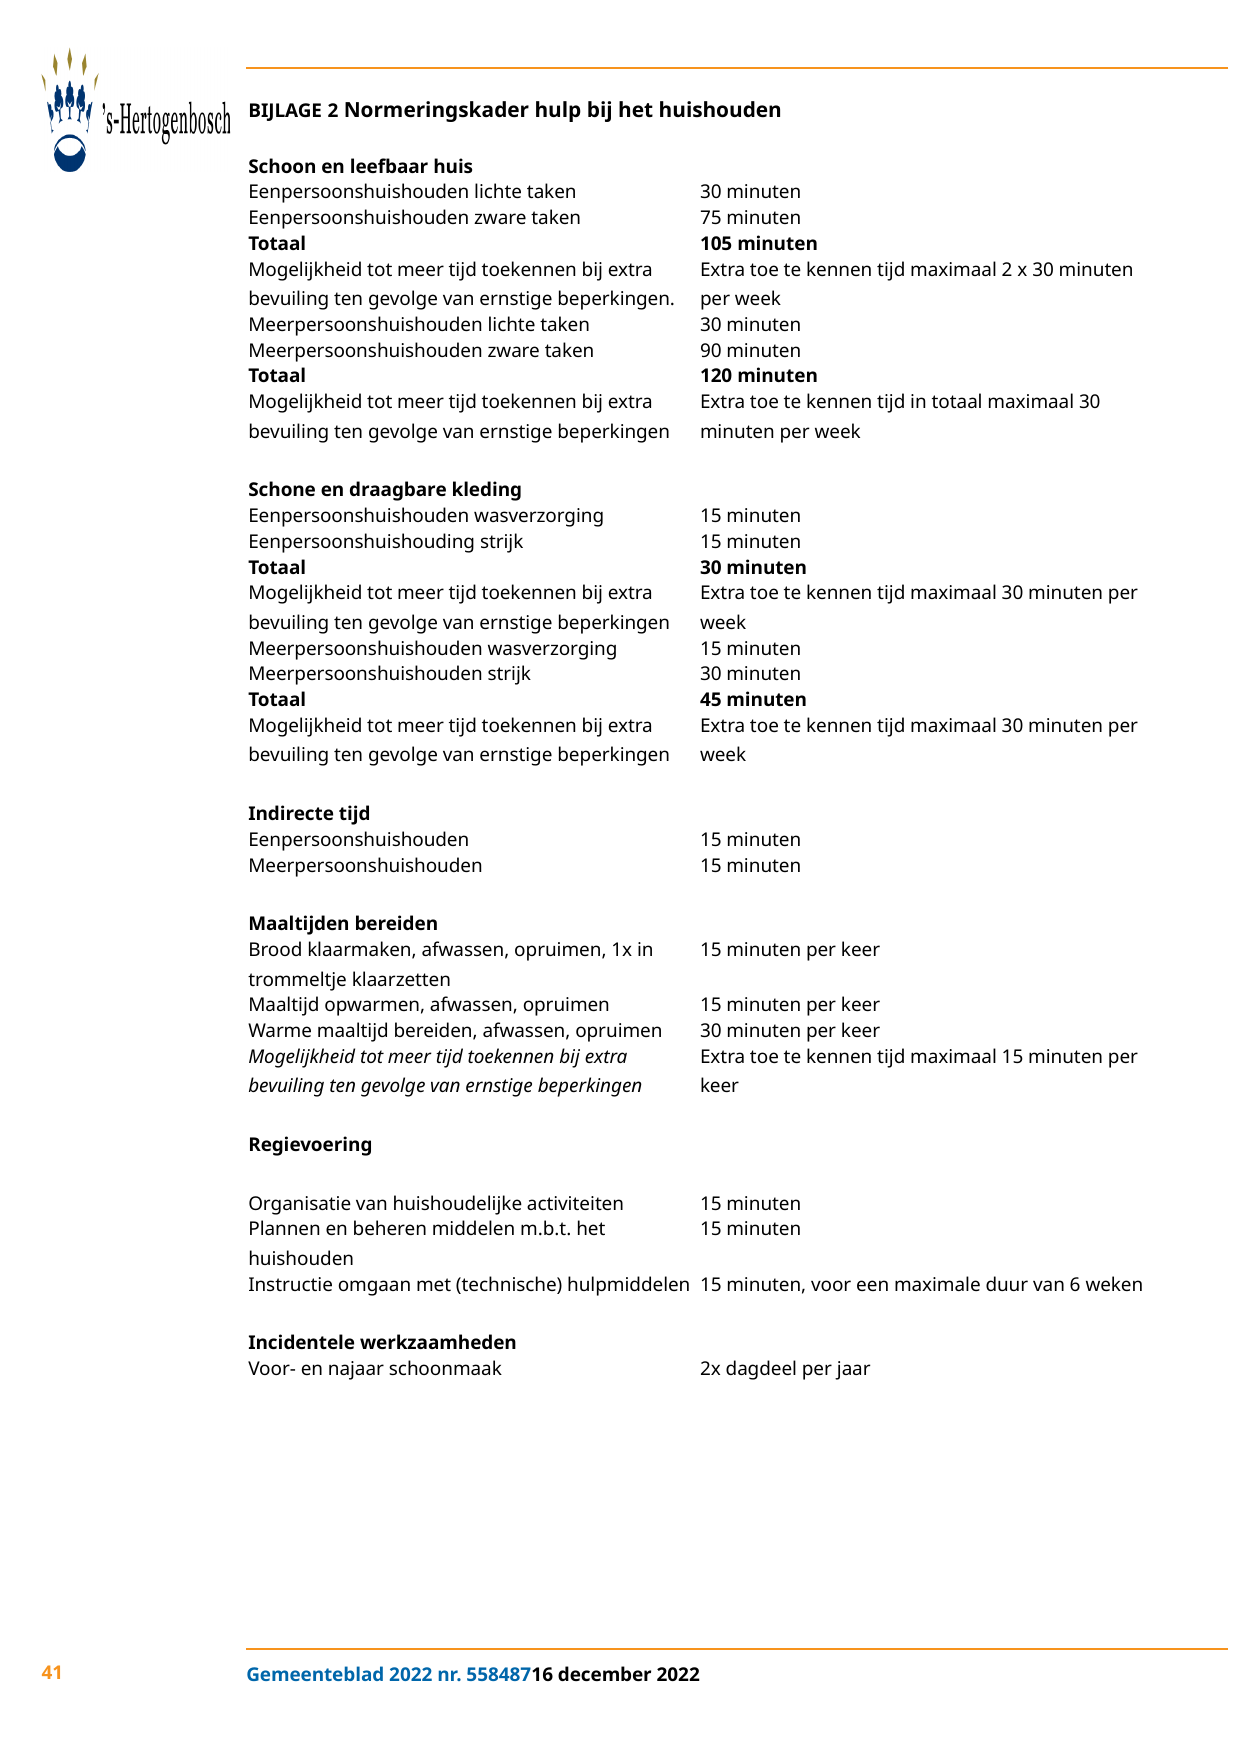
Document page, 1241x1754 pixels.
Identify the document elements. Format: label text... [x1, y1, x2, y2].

table_cell Maaltijd opwarmen, afwassen, opruimen [248, 991, 700, 1017]
table_cell Brood klaarmaken, afwassen, opruimen, 1x in trommeltje klaarzetten [248, 936, 700, 991]
table_cell Extra toe te kennen tijd maximaal 15 minuten per keer [700, 1043, 1152, 1098]
table_cell Extra toe te kennen tijd maximaal 30 minuten per week [700, 712, 1152, 767]
table_cell 30 minuten [700, 311, 1152, 337]
table_cell Instructie omgaan met (technische) hulpmiddelen [248, 1271, 700, 1297]
table_cell Plannen en beheren middelen m.b.t. het huishouden [248, 1216, 700, 1271]
table_cell 15 minuten per keer [700, 936, 1152, 991]
table_cell 120 minuten [700, 363, 1152, 388]
table_header Schone en draagbare kleding [248, 477, 1152, 502]
table_cell Totaal [248, 554, 700, 579]
table_header Indirecte tijd [248, 800, 1152, 826]
table_cell Eenpersoonshuishouden wasverzorging [248, 503, 700, 528]
table_cell Mogelijkheid tot meer tijd toekennen bij extra bevuiling ten gevolge van ernstige beperkingen [248, 712, 700, 767]
table_cell 15 minuten [700, 503, 1152, 528]
table_header Organisatie van huishoudelijke activiteiten [248, 1190, 700, 1216]
picture [41, 47, 231, 172]
table_cell Mogelijkheid tot meer tijd toekennen bij extra bevuiling ten gevolge van ernstige beperkingen [248, 1043, 700, 1098]
table_cell 15 minuten [700, 635, 1152, 661]
table_cell Eenpersoonshuishouden [248, 826, 700, 852]
table_cell 15 minuten per keer [700, 991, 1152, 1017]
table_cell Eenpersoonshuishouden zware taken [248, 205, 700, 230]
table_cell 15 minuten [700, 528, 1152, 554]
table_cell 75 minuten [700, 205, 1152, 230]
table_cell 45 minuten [700, 686, 1152, 712]
table_cell Meerpersoonshuishouden lichte taken [248, 311, 700, 337]
table_cell 30 minuten [700, 554, 1152, 579]
table_header 15 minuten [700, 1190, 1152, 1216]
table_cell Totaal [248, 230, 700, 256]
table_cell Extra toe te kennen tijd in totaal maximaal 30 minuten per week [700, 389, 1152, 444]
table_cell 30 minuten [700, 661, 1152, 686]
table_cell Voor- en najaar schoonmaak [248, 1355, 700, 1381]
table_cell 15 minuten [700, 852, 1152, 877]
table_cell Mogelijkheid tot meer tijd toekennen bij extra bevuiling ten gevolge van ernstige beperkingen. [248, 256, 700, 311]
table_cell Extra toe te kennen tijd maximaal 2 x 30 minuten per week [700, 256, 1152, 311]
table_cell Totaal [248, 363, 700, 388]
table_header Schoon en leefbaar huis [248, 153, 1152, 179]
table_header Incidentele werkzaamheden [248, 1330, 1152, 1355]
text BIJLAGE 2 Normeringskader hulp bij het huishouden [248, 95, 1152, 123]
table_cell 15 minuten [700, 826, 1152, 852]
table_cell Extra toe te kennen tijd maximaal 30 minuten per week [700, 580, 1152, 635]
table_cell 105 minuten [700, 230, 1152, 256]
table_cell 30 minuten [700, 179, 1152, 204]
table_cell Mogelijkheid tot meer tijd toekennen bij extra bevuiling ten gevolge van ernstige beperkingen [248, 389, 700, 444]
table_cell 15 minuten, voor een maximale duur van 6 weken [700, 1271, 1152, 1297]
table_cell Eenpersoonshuishouding strijk [248, 528, 700, 554]
table_header Maaltijden bereiden [248, 910, 1152, 936]
table_cell Mogelijkheid tot meer tijd toekennen bij extra bevuiling ten gevolge van ernstige beperkingen [248, 580, 700, 635]
table_cell Meerpersoonshuishouden wasverzorging [248, 635, 700, 661]
table_cell Totaal [248, 686, 700, 712]
table_cell 2x dagdeel per jaar [700, 1355, 1152, 1381]
table_cell 30 minuten per keer [700, 1017, 1152, 1043]
table_cell 90 minuten [700, 337, 1152, 363]
table_cell Eenpersoonshuishouden lichte taken [248, 179, 700, 204]
table_cell 15 minuten [700, 1216, 1152, 1271]
table_cell Meerpersoonshuishouden strijk [248, 661, 700, 686]
table_cell Warme maaltijd bereiden, afwassen, opruimen [248, 1017, 700, 1043]
table_cell Meerpersoonshuishouden zware taken [248, 337, 700, 363]
table_header Regievoering [248, 1131, 1152, 1157]
table_cell Meerpersoonshuishouden [248, 852, 700, 877]
